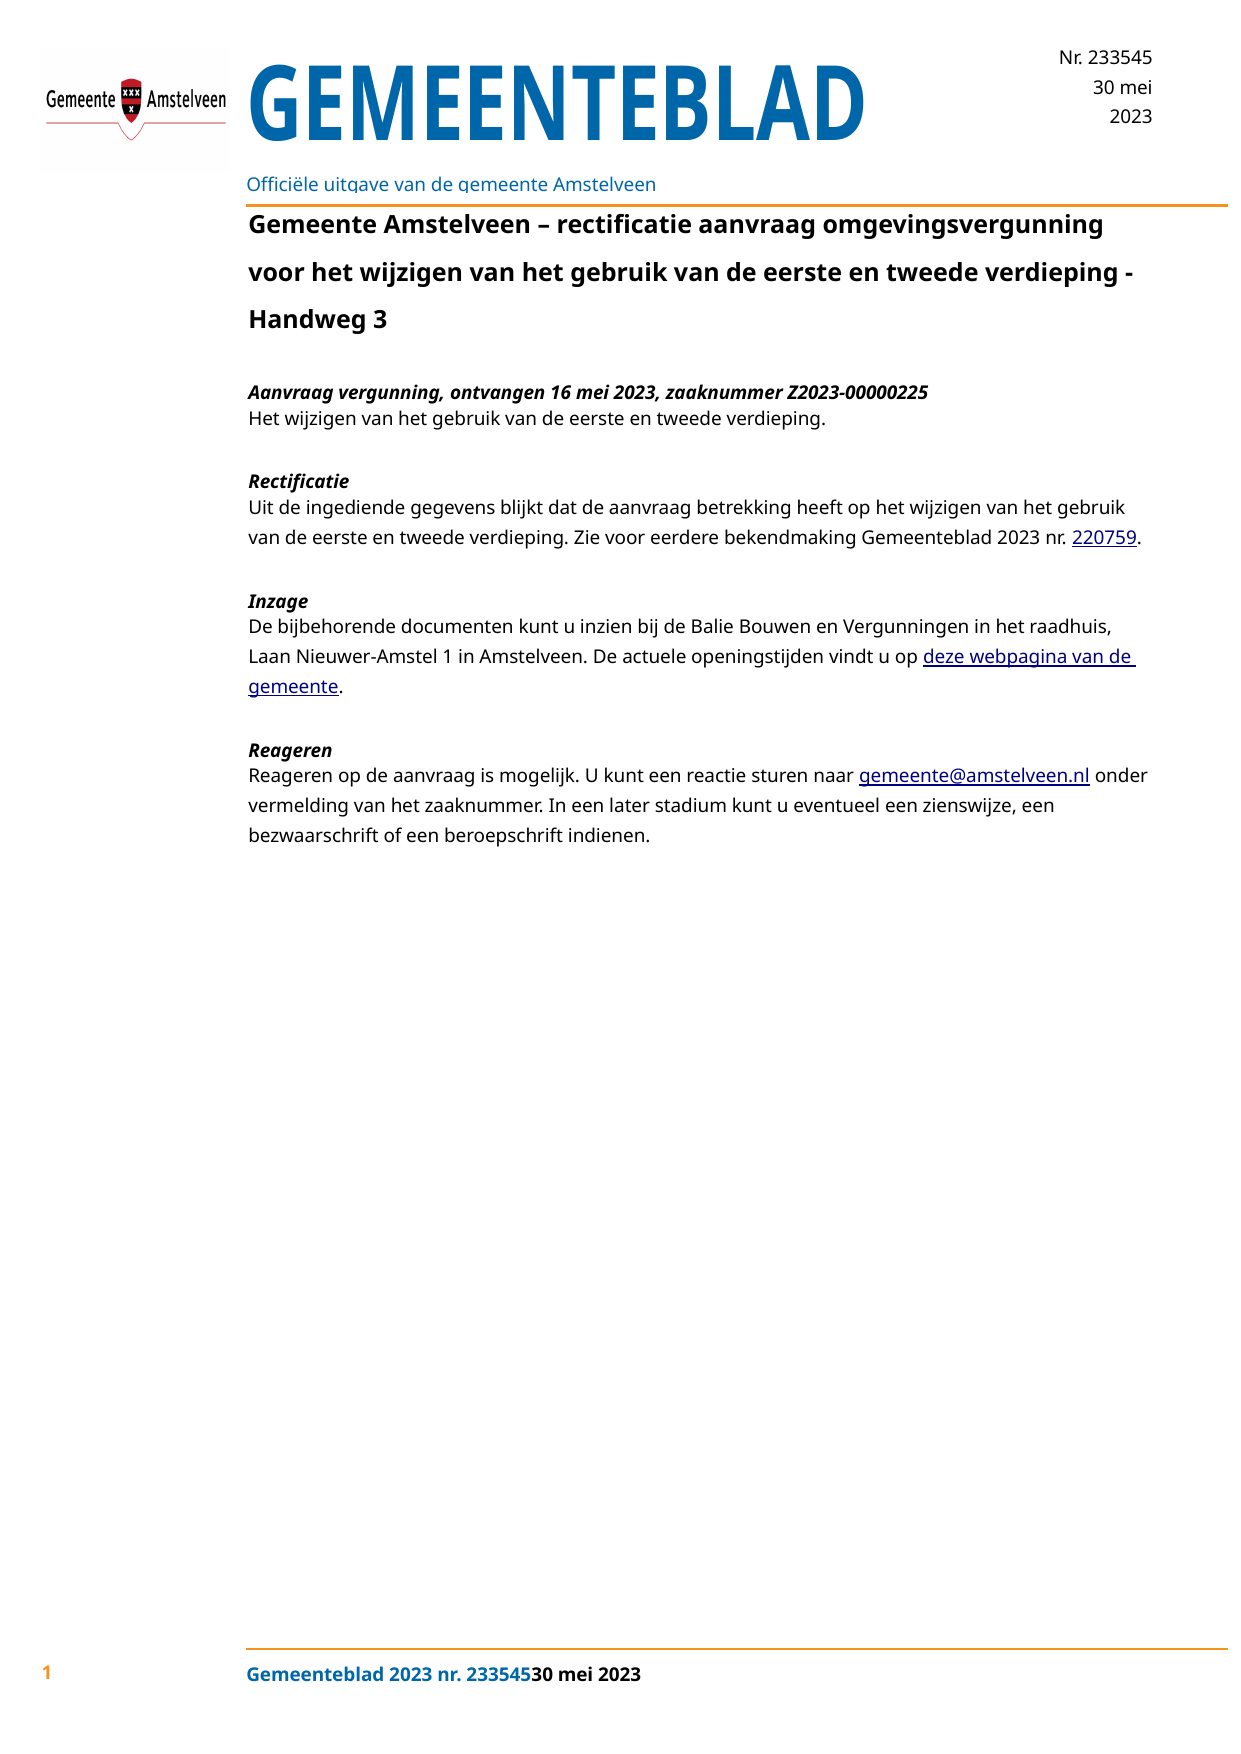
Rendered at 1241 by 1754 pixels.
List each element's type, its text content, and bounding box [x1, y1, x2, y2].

text Reageren op de aanvraag is mogelijk. U kunt een reactie sturen naar gemeente@amstelveen.nl onder vermelding van het zaaknummer. In een later stadium kunt u eventueel een zienswijze, een bezwaarschrift of een beroepschrift indienen. [248, 763, 1152, 847]
text Gemeente Amstelveen – rectificatie aanvraag omgevingsvergunning voor het wijzigen van het gebruik van de eerste en tweede verdieping - Handweg 3 [248, 207, 1152, 336]
text Uit de ingediende gegevens blijkt dat de aanvraag betrekking heeft op het wijzigen van het gebruik van de eerste en tweede verdieping. Zie voor eerdere bekendmaking Gemeenteblad 2023 nr. 220759. [248, 494, 1152, 550]
text De bijbehorende documenten kunt u inzien bij de Balie Bouwen en Vergunningen in het raadhuis, Laan Nieuwer-Amstel 1 in Amstelveen. De actuele openingstijden vindt u op deze webpagina van de gemeente. [248, 614, 1152, 699]
text Rectificatie [248, 469, 1152, 494]
text Inzage [248, 588, 1152, 614]
text Aanvraag vergunning, ontvangen 16 mei 2023, zaaknummer Z2023-00000225 [248, 379, 1152, 405]
text Reageren [248, 737, 1152, 763]
text Het wijzigen van het gebruik van de eerste en tweede verdieping. [248, 405, 1152, 431]
picture [41, 47, 231, 172]
